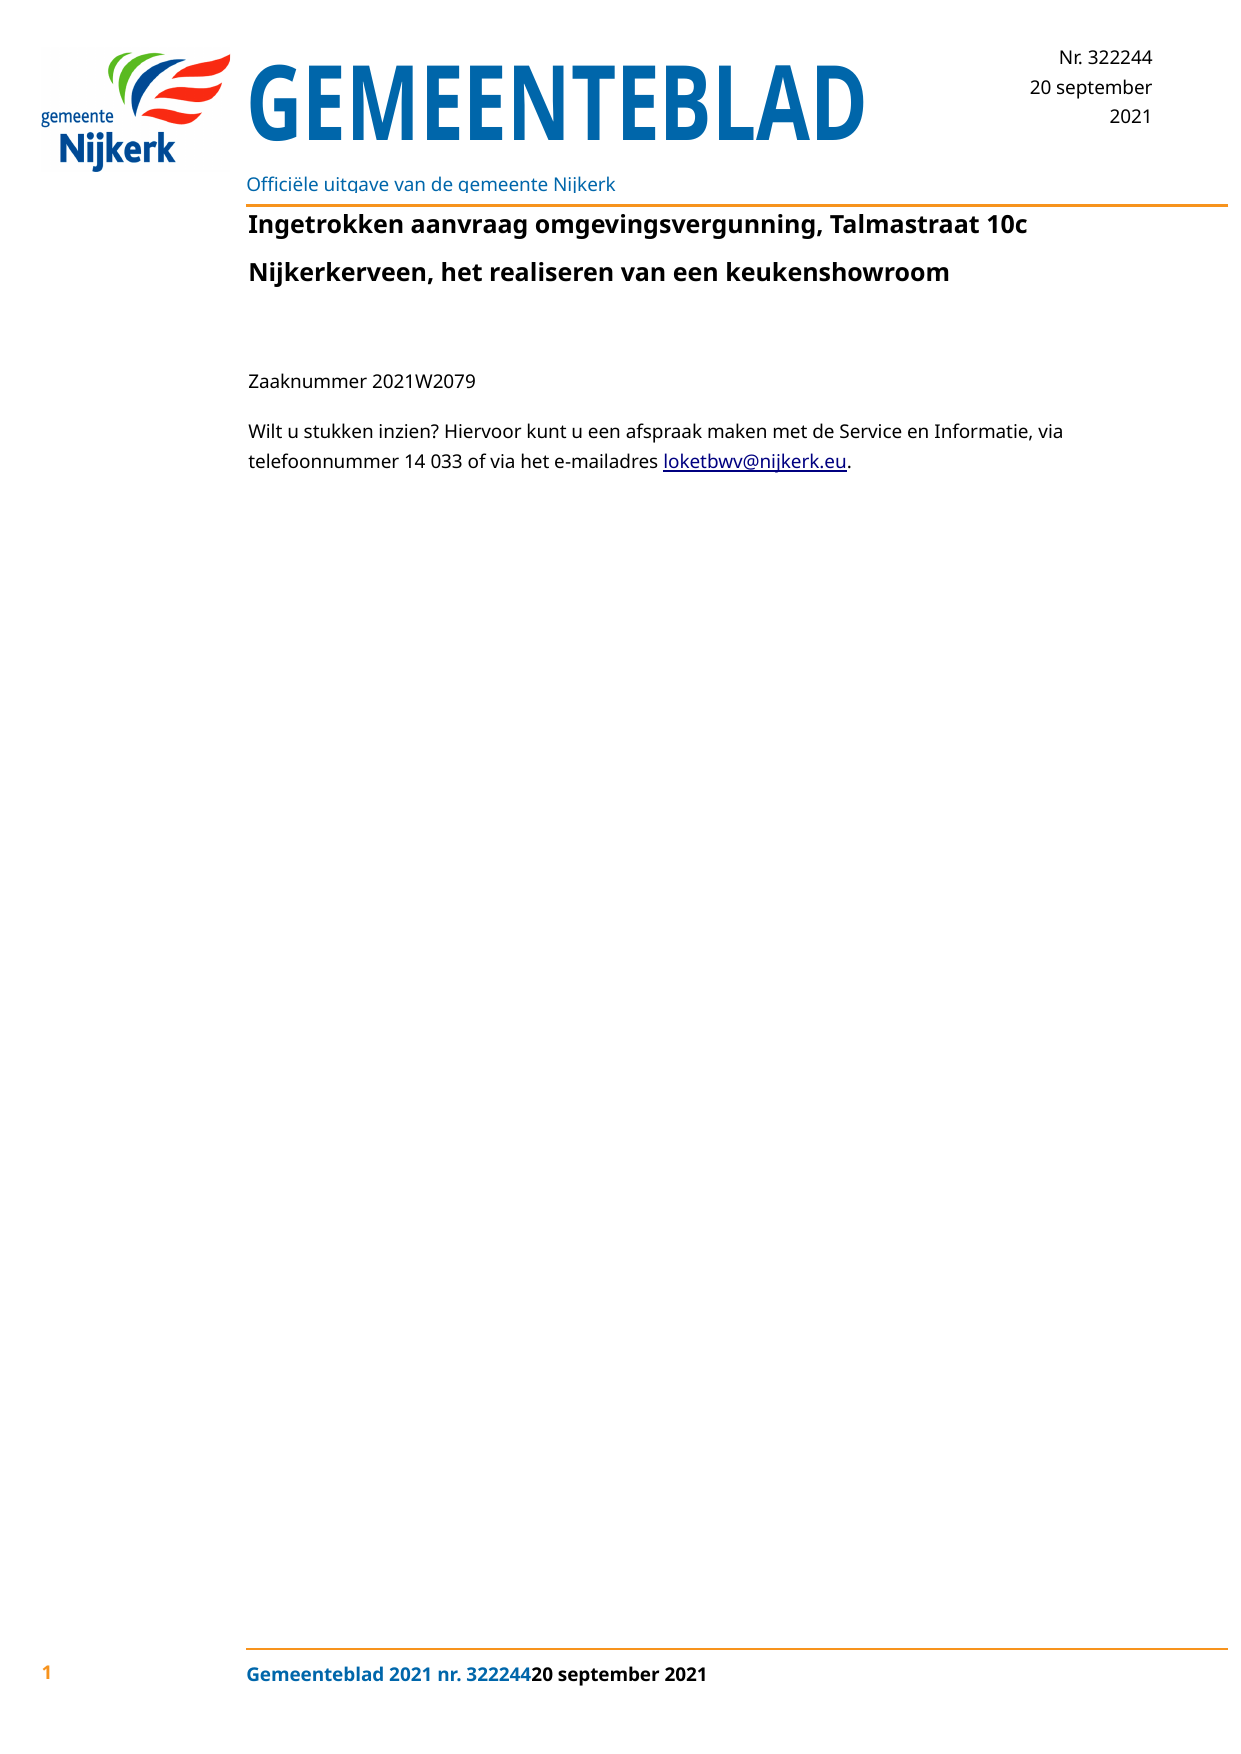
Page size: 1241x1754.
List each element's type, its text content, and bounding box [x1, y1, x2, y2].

text Wilt u stukken inzien? Hiervoor kunt u een afspraak maken met de Service en Informatie, via telefoonnummer 14 033 of via het e-mailadres loketbwv@nijkerk.eu. [248, 419, 1152, 474]
picture [41, 47, 231, 172]
text Ingetrokken aanvraag omgevingsvergunning, Talmastraat 10c Nijkerkerveen, het realiseren van een keukenshowroom [248, 207, 1152, 288]
text Zaaknummer 2021W2079 [248, 368, 1152, 394]
